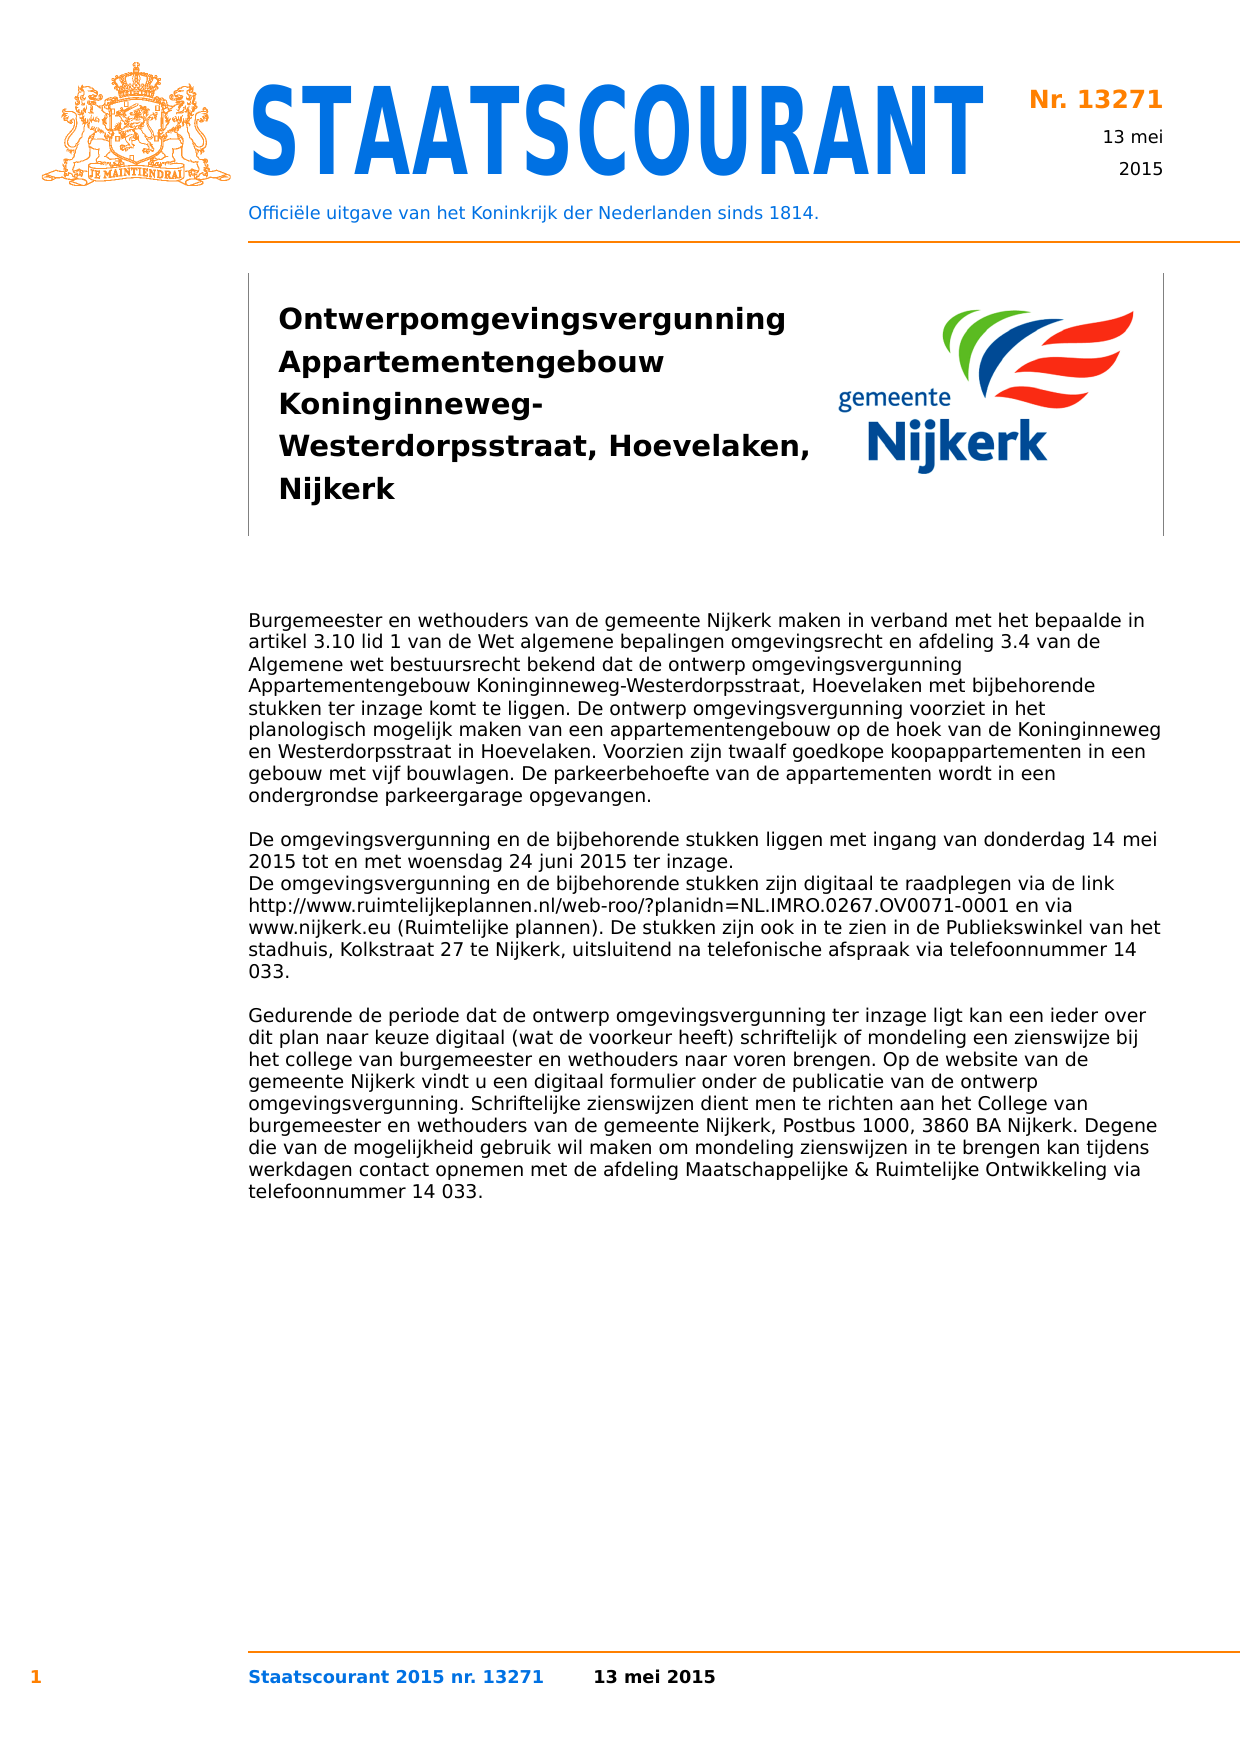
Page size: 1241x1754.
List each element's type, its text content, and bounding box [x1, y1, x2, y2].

picture [41, 62, 231, 186]
picture [838, 302, 1134, 474]
table_header STAATSCOURANT [248, 62, 998, 203]
table_header [25, 62, 248, 241]
table_cell Officiële uitgave van het Koninkrijk der Nederlanden sinds 1814. [248, 203, 1240, 241]
table_header Nr. 13271 [998, 62, 1240, 121]
text De omgevingsvergunning en de bijbehorende stukken zijn digitaal te raadplegen via de link http://www.ruimtelijkeplannen.nl/web-roo/?planidn=NL.IMRO.0267.OV0071-0001 en via www.nijkerk.eu (Ruimtelijke plannen). De stukken zijn ook in te zien in de Publiekswinkel van het stadhuis, Kolkstraat 27 te Nijkerk, uitsluitend na telefonische afspraak via telefoonnummer 14 033. [248, 873, 1163, 983]
table_cell 2015 [998, 153, 1240, 203]
text Gedurende de periode dat de ontwerp omgevingsvergunning ter inzage ligt kan een ieder over dit plan naar keuze digitaal (wat de voorkeur heeft) schriftelijk of mondeling een zienswijze bij het college van burgemeester en wethouders naar voren brengen. Op de website van de gemeente Nijkerk vindt u een digitaal formulier onder de publicatie van de ontwerp omgevingsvergunning. Schriftelijke zienswijzen dient men te richten aan het College van burgemeester en wethouders van de gemeente Nijkerk, Postbus 1000, 3860 BA Nijkerk. Degene die van de mogelijkheid gebruik wil maken om mondeling zienswijzen in te brengen kan tijdens werkdagen contact opnemen met de afdeling Maatschappelijke & Ruimtelijke Ontwikkeling via telefoonnummer 14 033. [248, 1005, 1163, 1203]
subtitle Ontwerpomgevingsvergunning Appartementengebouw Koninginneweg-Westerdorpsstraat, Hoevelaken, Nijkerk [249, 273, 1163, 536]
text De omgevingsvergunning en de bijbehorende stukken liggen met ingang van donderdag 14 mei 2015 tot en met woensdag 24 juni 2015 ter inzage. [248, 829, 1163, 873]
table_cell 13 mei [998, 121, 1240, 153]
text Burgemeester en wethouders van de gemeente Nijkerk maken in verband met het bepaalde in artikel 3.10 lid 1 van de Wet algemene bepalingen omgevingsrecht en afdeling 3.4 van de Algemene wet bestuursrecht bekend dat de ontwerp omgevingsvergunning Appartementengebouw Koninginneweg-Westerdorpsstraat, Hoevelaken met bijbehorende stukken ter inzage komt te liggen. De ontwerp omgevingsvergunning voorziet in het planologisch mogelijk maken van een appartementengebouw op de hoek van de Koninginneweg en Westerdorpsstraat in Hoevelaken. Voorzien zijn twaalf goedkope koopappartementen in een gebouw met vijf bouwlagen. De parkeerbehoefte van de appartementen wordt in een ondergrondse parkeergarage opgevangen. [248, 609, 1163, 807]
